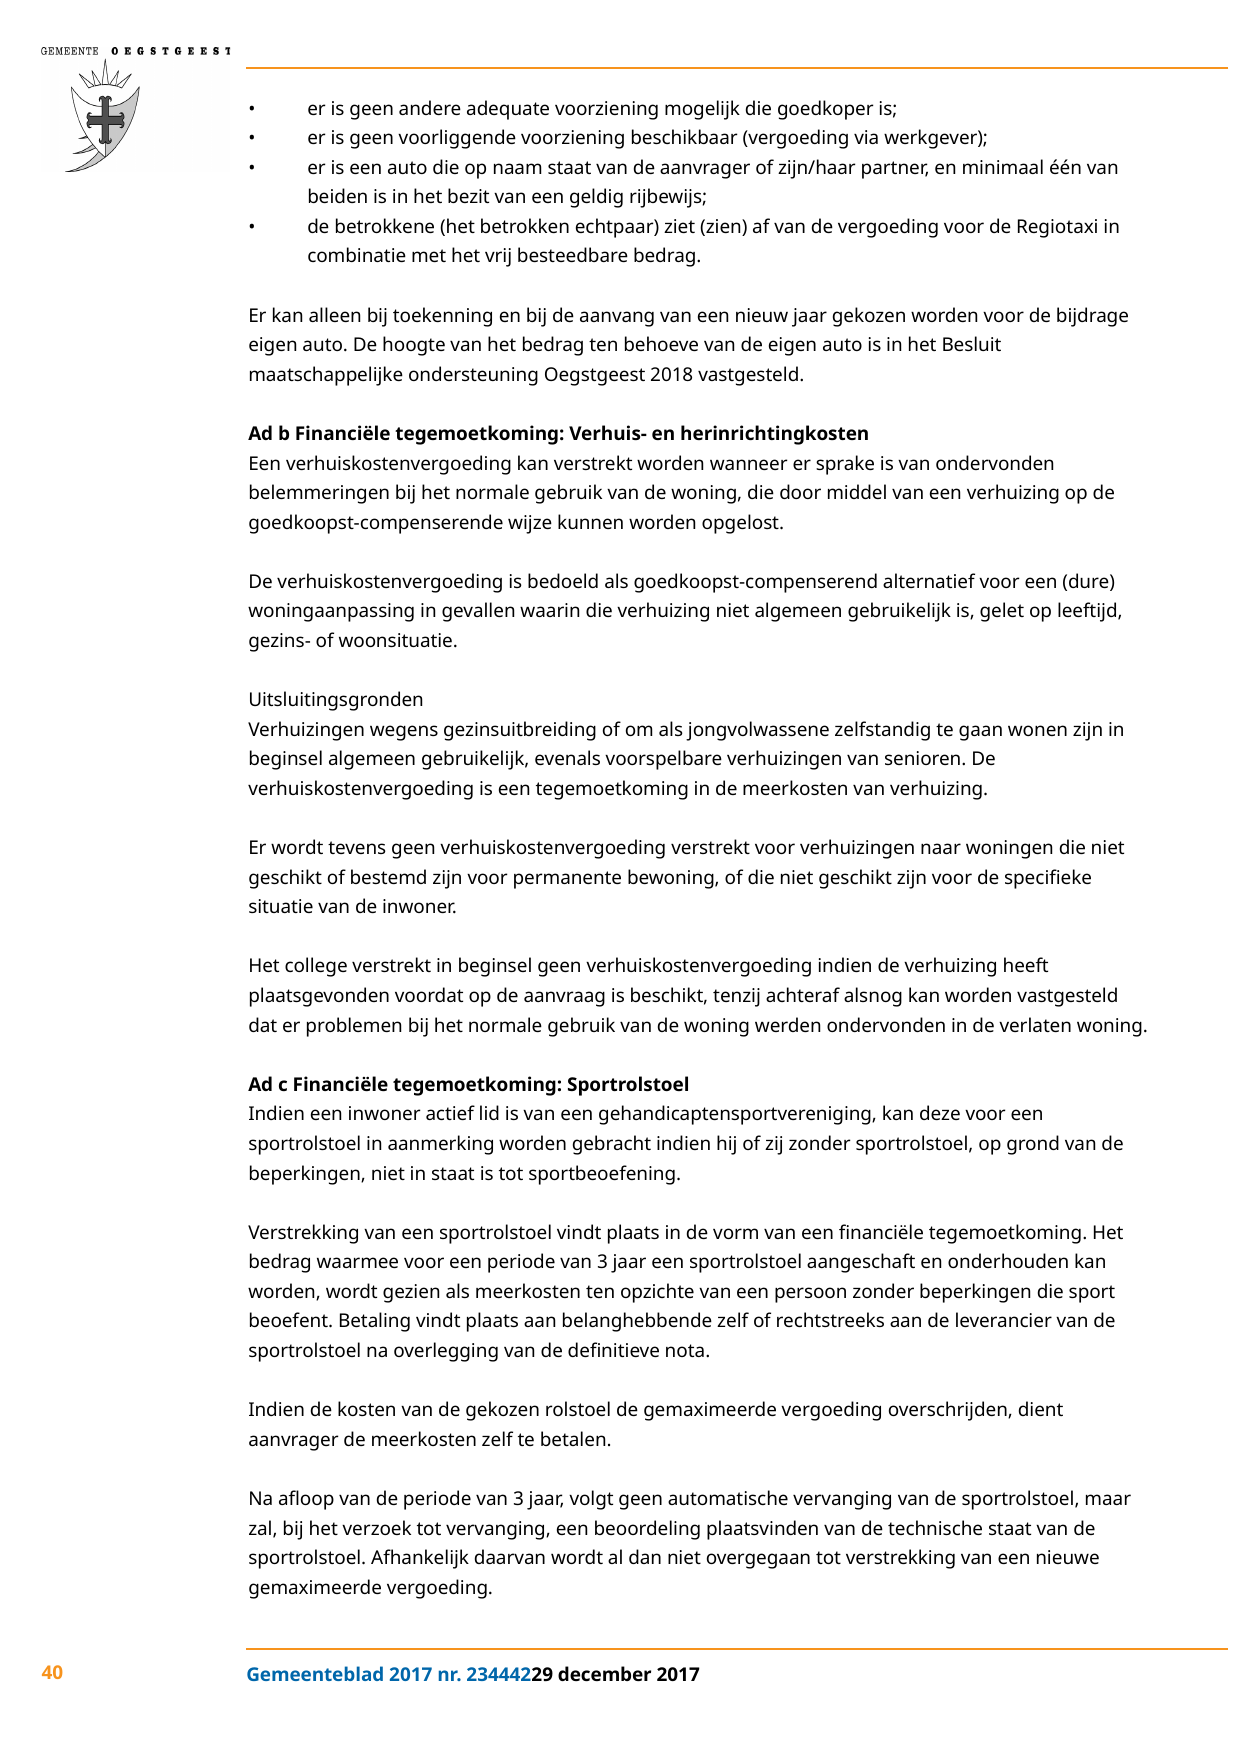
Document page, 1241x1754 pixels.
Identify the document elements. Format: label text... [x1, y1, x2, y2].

text Uitsluitingsgronden [248, 686, 1152, 712]
text Ad c Financiële tegemoetkoming: Sportrolstoel [248, 1071, 1152, 1097]
text Een verhuiskostenvergoeding kan verstrekt worden wanneer er sprake is van ondervonden belemmeringen bij het normale gebruik van de woning, die door middel van een verhuizing op de goedkoopst-compenserende wijze kunnen worden opgelost. [248, 450, 1152, 535]
list de betrokkene (het betrokken echtpaar) ziet (zien) af van de vergoeding voor de Regiotaxi in combinatie met het vrij besteedbare bedrag. [248, 213, 1152, 268]
text Ad b Financiële tegemoetkoming: Verhuis- en herinrichtingkosten [248, 420, 1152, 446]
text De verhuiskostenvergoeding is bedoeld als goedkoopst-compenserend alternatief voor een (dure) woningaanpassing in gevallen waarin die verhuizing niet algemeen gebruikelijk is, gelet op leeftijd, gezins- of woonsituatie. [248, 568, 1152, 653]
text Na afloop van de periode van 3 jaar, volgt geen automatische vervanging van de sportrolstoel, maar zal, bij het verzoek tot vervanging, een beoordeling plaatsvinden van de technische staat van de sportrolstoel. Afhankelijk daarvan wordt al dan niet overgegaan tot verstrekking van een nieuwe gemaximeerde vergoeding. [248, 1485, 1152, 1600]
list er is geen voorliggende voorziening beschikbaar (vergoeding via werkgever); [248, 124, 1152, 150]
list er is geen andere adequate voorziening mogelijk die goedkoper is; [248, 95, 1152, 121]
text Indien de kosten van de gekozen rolstoel de gemaximeerde vergoeding overschrijden, dient aanvrager de meerkosten zelf te betalen. [248, 1396, 1152, 1452]
text Er kan alleen bij toekenning en bij de aanvang van een nieuw jaar gekozen worden voor de bijdrage eigen auto. De hoogte van het bedrag ten behoeve van de eigen auto is in het Besluit maatschappelijke ondersteuning Oegstgeest 2018 vastgesteld. [248, 302, 1152, 387]
text Het college verstrekt in beginsel geen verhuiskostenvergoeding indien de verhuizing heeft plaatsgevonden voordat op de aanvraag is beschikt, tenzij achteraf alsnog kan worden vastgesteld dat er problemen bij het normale gebruik van de woning werden ondervonden in de verlaten woning. [248, 953, 1152, 1038]
list er is een auto die op naam staat van de aanvrager of zijn/haar partner, en minimaal één van beiden is in het bezit van een geldig rijbewijs; [248, 154, 1152, 209]
picture [41, 47, 231, 172]
text Er wordt tevens geen verhuiskostenvergoeding verstrekt voor verhuizingen naar woningen die niet geschikt of bestemd zijn voor permanente bewoning, of die niet geschikt zijn voor de specifieke situatie van de inwoner. [248, 834, 1152, 919]
text Verhuizingen wegens gezinsuitbreiding of om als jongvolwassene zelfstandig te gaan wonen zijn in beginsel algemeen gebruikelijk, evenals voorspelbare verhuizingen van senioren. De verhuiskostenvergoeding is een tegemoetkoming in de meerkosten van verhuizing. [248, 716, 1152, 801]
text Verstrekking van een sportrolstoel vindt plaats in de vorm van een financiële tegemoetkoming. Het bedrag waarmee voor een periode van 3 jaar een sportrolstoel aangeschaft en onderhouden kan worden, wordt gezien als meerkosten ten opzichte van een persoon zonder beperkingen die sport beoefent. Betaling vindt plaats aan belanghebbende zelf of rechtstreeks aan de leverancier van de sportrolstoel na overlegging van de definitieve nota. [248, 1219, 1152, 1363]
text Indien een inwoner actief lid is van een gehandicaptensportvereniging, kan deze voor een sportrolstoel in aanmerking worden gebracht indien hij of zij zonder sportrolstoel, op grond van de beperkingen, niet in staat is tot sportbeoefening. [248, 1101, 1152, 1186]
